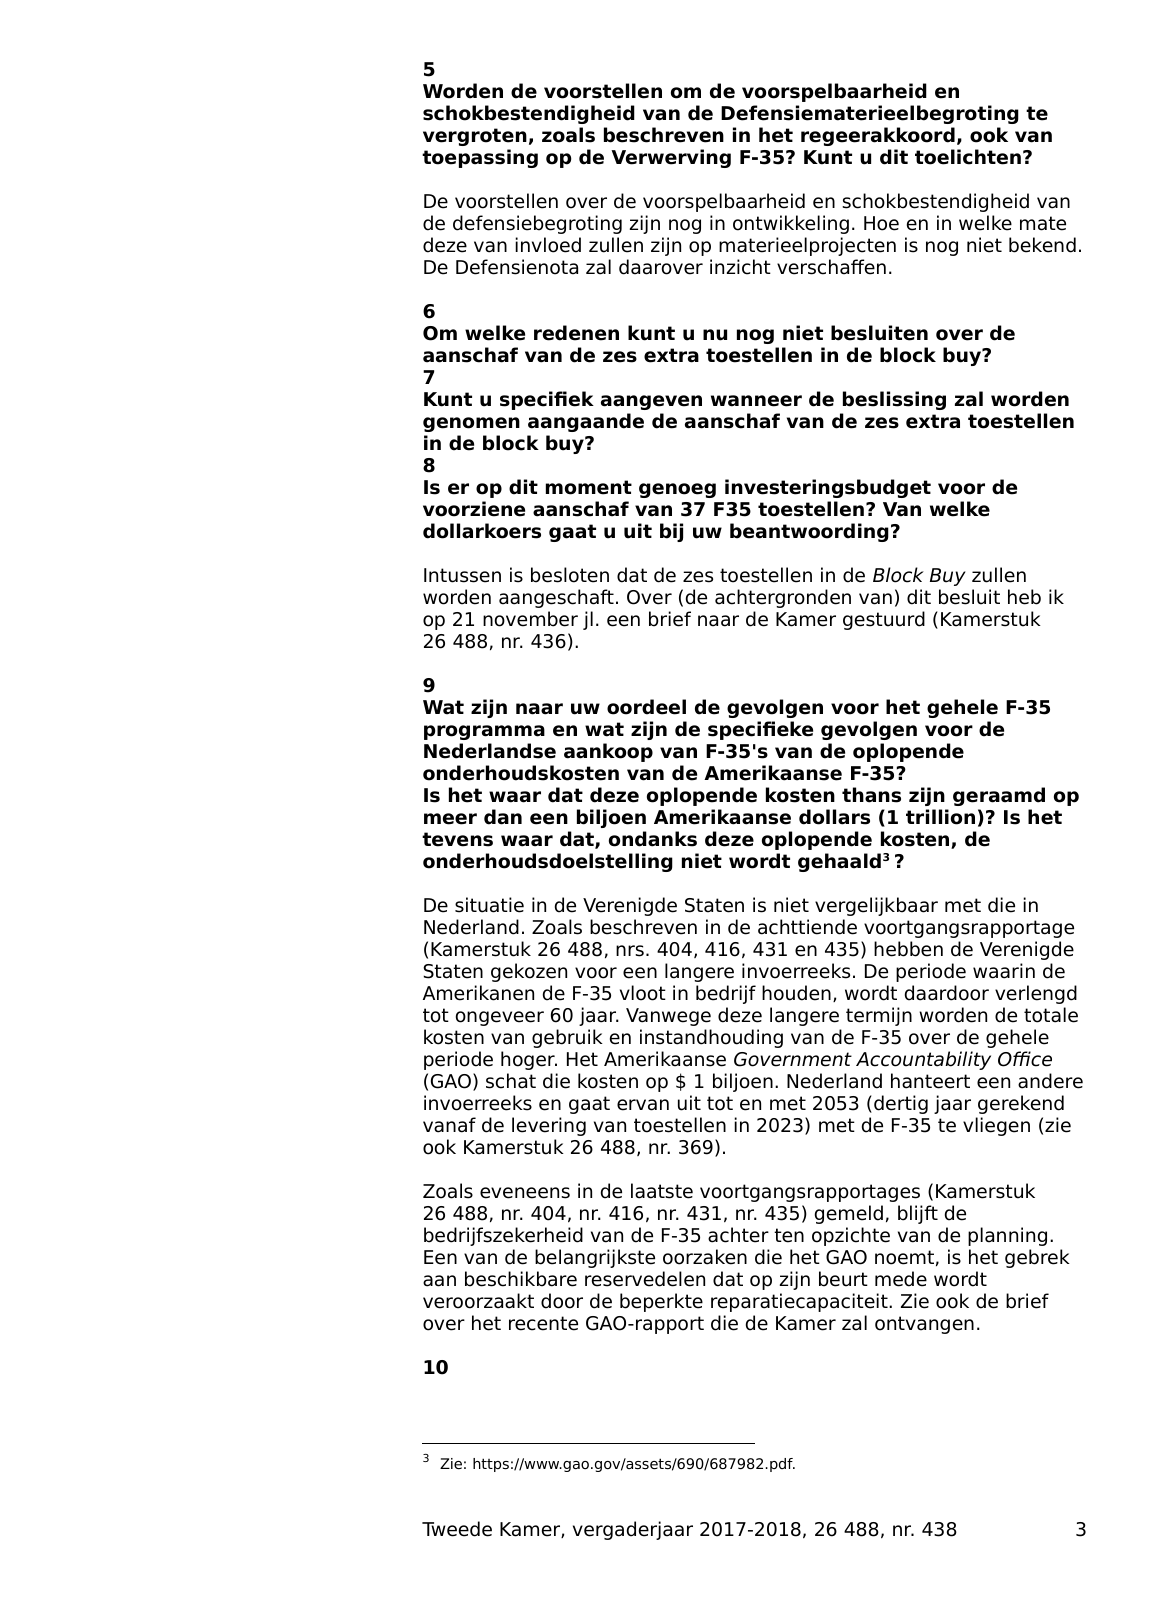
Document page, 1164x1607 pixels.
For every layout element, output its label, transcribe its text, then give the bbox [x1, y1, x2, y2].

text 6 [422, 301, 1087, 323]
text 8 [422, 455, 1087, 477]
text Kunt u specifiek aangeven wanneer de beslissing zal worden genomen aangaande de aanschaf van de zes extra toestellen in de block buy? [422, 389, 1087, 455]
text Worden de voorstellen om de voorspelbaarheid en schokbestendigheid van de Defensiematerieelbegroting te vergroten, zoals beschreven in het regeerakkoord, ook van toepassing op de Verwerving F-35? Kunt u dit toelichten? [422, 81, 1087, 169]
text Intussen is besloten dat de zes toestellen in de Block Buy zullen worden aangeschaft. Over (de achtergronden van) dit besluit heb ik op 21 november jl. een brief naar de Kamer gestuurd (Kamerstuk 26 488, nr. 436). [422, 565, 1087, 653]
text Zoals eveneens in de laatste voortgangsrapportages (Kamerstuk 26 488, nr. 404, nr. 416, nr. 431, nr. 435) gemeld, blijft de bedrijfszekerheid van de F-35 achter ten opzichte van de planning. Een van de belangrijkste oorzaken die het GAO noemt, is het gebrek aan beschikbare reservedelen dat op zijn beurt mede wordt veroorzaakt door de beperkte reparatiecapaciteit. Zie ook de brief over het recente GAO-rapport die de Kamer zal ontvangen. [422, 1181, 1087, 1335]
text 10 [422, 1357, 1087, 1379]
text Zie: https://www.gao.gov/assets/690/687982.pdf. [422, 1452, 1087, 1474]
text Is het waar dat deze oplopende kosten thans zijn geraamd op meer dan een biljoen Amerikaanse dollars (1 trillion)? Is het tevens waar dat, ondanks deze oplopende kosten, de onderhoudsdoelstelling niet wordt gehaald? [422, 785, 1087, 873]
text 7 [422, 367, 1087, 389]
text Is er op dit moment genoeg investeringsbudget voor de voorziene aanschaf van 37 F35 toestellen? Van welke dollarkoers gaat u uit bij uw beantwoording? [422, 477, 1087, 543]
text Om welke redenen kunt u nu nog niet besluiten over de aanschaf van de zes extra toestellen in de block buy? [422, 323, 1087, 367]
text 9 [422, 675, 1087, 697]
text De voorstellen over de voorspelbaarheid en schokbestendigheid van de defensiebegroting zijn nog in ontwikkeling. Hoe en in welke mate deze van invloed zullen zijn op materieelprojecten is nog niet bekend. De Defensienota zal daarover inzicht verschaffen. [422, 191, 1087, 279]
text De situatie in de Verenigde Staten is niet vergelijkbaar met die in Nederland. Zoals beschreven in de achttiende voortgangsrapportage (Kamerstuk 26 488, nrs. 404, 416, 431 en 435) hebben de Verenigde Staten gekozen voor een langere invoerreeks. De periode waarin de Amerikanen de F-35 vloot in bedrijf houden, wordt daardoor verlengd tot ongeveer 60 jaar. Vanwege deze langere termijn worden de totale kosten van gebruik en instandhouding van de F-35 over de gehele periode hoger. Het Amerikaanse Government Accountability Office (GAO) schat die kosten op $ 1 biljoen. Nederland hanteert een andere invoerreeks en gaat ervan uit tot en met 2053 (dertig jaar gerekend vanaf de levering van toestellen in 2023) met de F-35 te vliegen (zie ook Kamerstuk 26 488, nr. 369). [422, 895, 1087, 1159]
text Wat zijn naar uw oordeel de gevolgen voor het gehele F-35 programma en wat zijn de specifieke gevolgen voor de Nederlandse aankoop van F-35's van de oplopende onderhoudskosten van de Amerikaanse F-35? [422, 697, 1087, 785]
text 5 [422, 59, 1087, 81]
